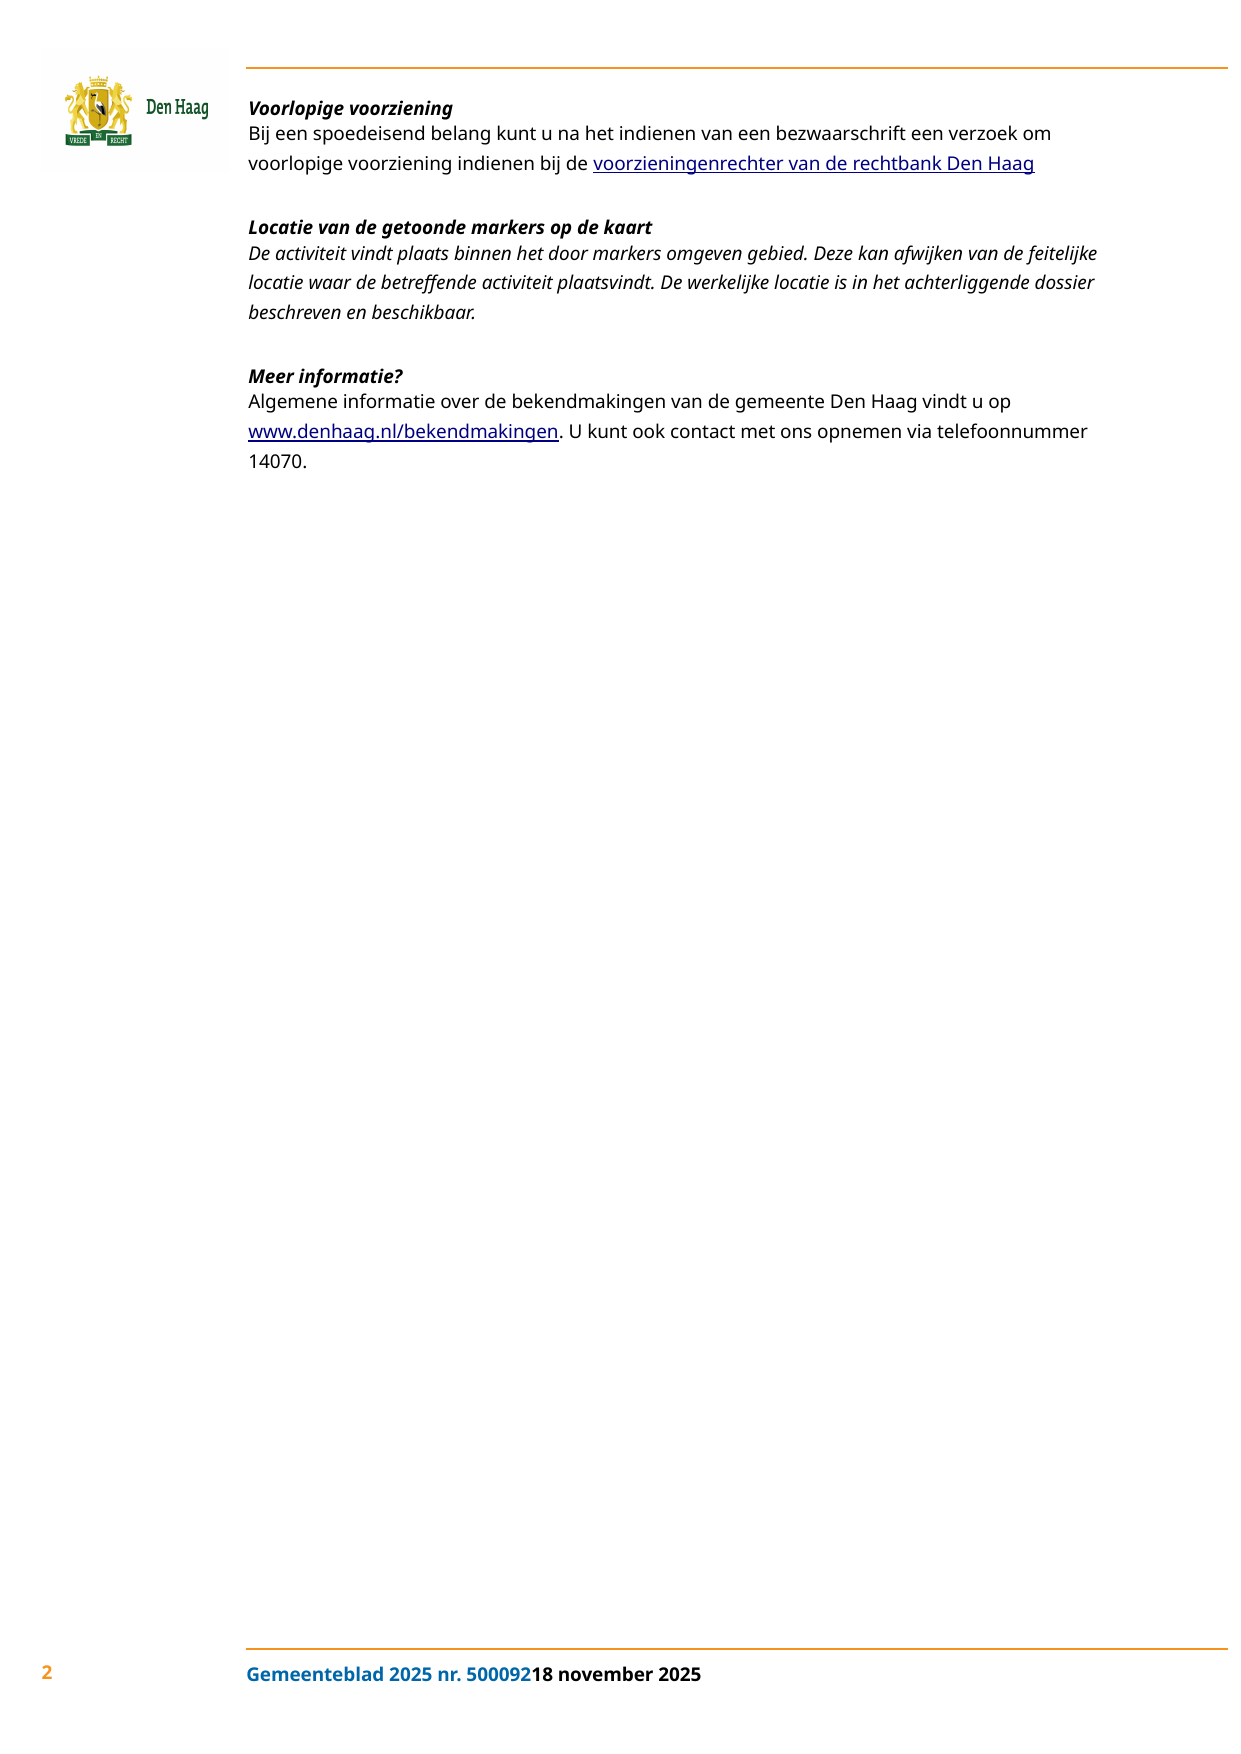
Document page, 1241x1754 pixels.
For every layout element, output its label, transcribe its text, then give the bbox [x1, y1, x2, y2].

text Bij een spoedeisend belang kunt u na het indienen van een bezwaarschrift een verzoek om voorlopige voorziening indienen bij de voorzieningenrechter van de rechtbank Den Haag [248, 121, 1152, 176]
text Meer informatie? [248, 363, 1152, 389]
text De activiteit vindt plaats binnen het door markers omgeven gebied. Deze kan afwijken van de feitelijke locatie waar de betreffende activiteit plaatsvindt. De werkelijke locatie is in het achterliggende dossier beschreven en beschikbaar. [248, 240, 1152, 325]
text Algemene informatie over de bekendmakingen van de gemeente Den Haag vindt u op www.denhaag.nl/bekendmakingen. U kunt ook contact met ons opnemen via telefoonnummer 14070. [248, 389, 1152, 473]
text Voorlopige voorziening [248, 95, 1152, 121]
text Locatie van de getoonde markers op de kaart [248, 214, 1152, 240]
picture [41, 47, 231, 172]
